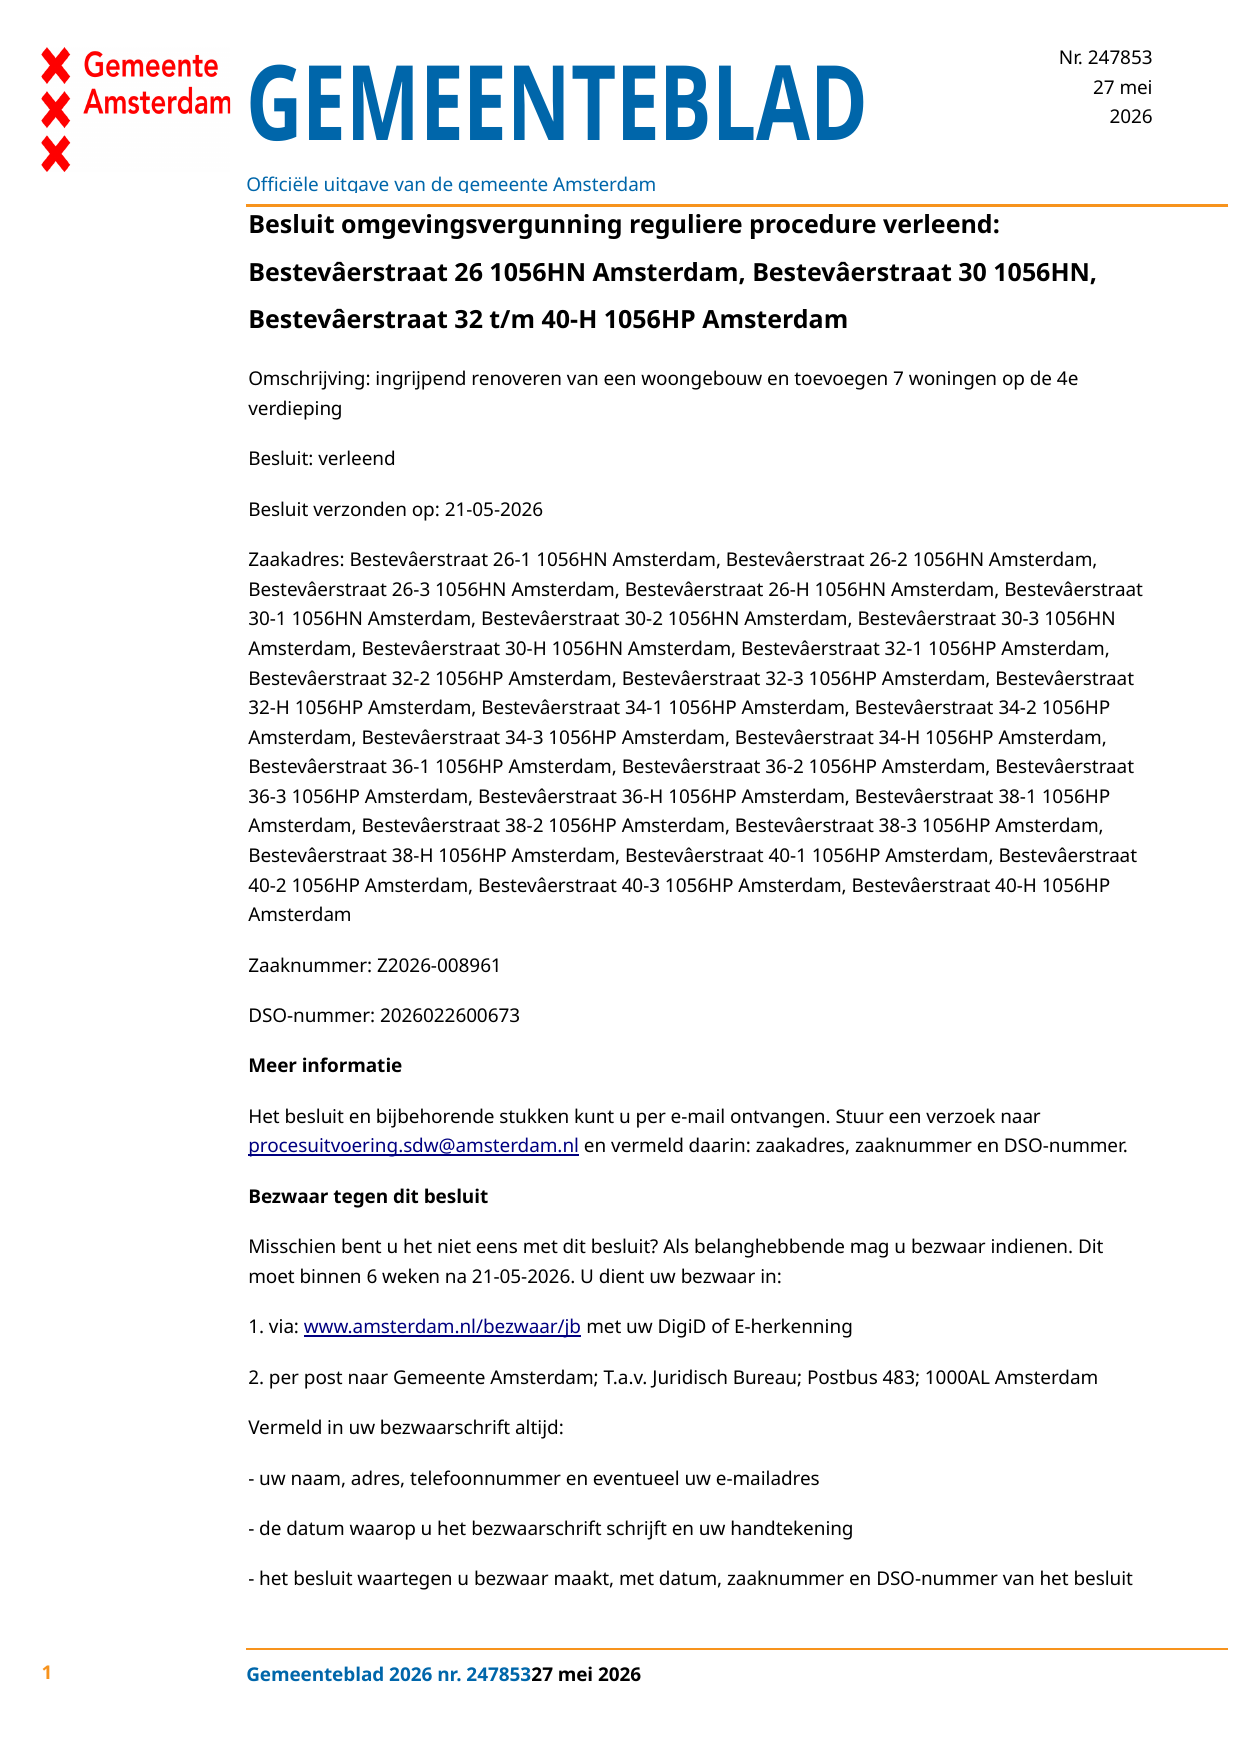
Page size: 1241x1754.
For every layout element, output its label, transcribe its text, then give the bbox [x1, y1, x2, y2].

picture [41, 47, 231, 172]
text Bezwaar tegen dit besluit [248, 1183, 1152, 1209]
text - het besluit waartegen u bezwaar maakt, met datum, zaaknummer en DSO-nummer van het besluit [248, 1566, 1152, 1591]
text - uw naam, adres, telefoonnummer en eventueel uw e-mailadres [248, 1465, 1152, 1490]
text Meer informatie [248, 1053, 1152, 1078]
text Misschien bent u het niet eens met dit besluit? Als belanghebbende mag u bezwaar indienen. Dit moet binnen 6 weken na 21-05-2026. U dient uw bezwaar in: [248, 1233, 1152, 1289]
text Het besluit en bijbehorende stukken kunt u per e-mail ontvangen. Stuur een verzoek naar procesuitvoering.sdw@amsterdam.nl en vermeld daarin: zaakadres, zaaknummer en DSO-nummer. [248, 1103, 1152, 1158]
text Vermeld in uw bezwaarschrift altijd: [248, 1414, 1152, 1440]
text Zaaknummer: Z2026-008961 [248, 952, 1152, 977]
text DSO-nummer: 2026022600673 [248, 1002, 1152, 1028]
text Besluit verzonden op: 21-05-2026 [248, 496, 1152, 522]
text 1. via: www.amsterdam.nl/bezwaar/jb met uw DigiD of E-herkenning [248, 1313, 1152, 1339]
text Omschrijving: ingrijpend renoveren van een woongebouw en toevoegen 7 woningen op de 4e verdieping [248, 366, 1152, 421]
text 2. per post naar Gemeente Amsterdam; T.a.v. Juridisch Bureau; Postbus 483; 1000AL Amsterdam [248, 1364, 1152, 1389]
text Besluit: verleend [248, 446, 1152, 471]
text Zaakadres: Bestevâerstraat 26-1 1056HN Amsterdam, Bestevâerstraat 26-2 1056HN Amsterdam, Bestevâerstraat 26-3 1056HN Amsterdam, Bestevâerstraat 26-H 1056HN Amsterdam, Bestevâerstraat 30-1 1056HN Amsterdam, Bestevâerstraat 30-2 1056HN Amsterdam, Bestevâerstraat 30-3 1056HN Amsterdam, Bestevâerstraat 30-H 1056HN Amsterdam, Bestevâerstraat 32-1 1056HP Amsterdam, Bestevâerstraat 32-2 1056HP Amsterdam, Bestevâerstraat 32-3 1056HP Amsterdam, Bestevâerstraat 32-H 1056HP Amsterdam, Bestevâerstraat 34-1 1056HP Amsterdam, Bestevâerstraat 34-2 1056HP Amsterdam, Bestevâerstraat 34-3 1056HP Amsterdam, Bestevâerstraat 34-H 1056HP Amsterdam, Bestevâerstraat 36-1 1056HP Amsterdam, Bestevâerstraat 36-2 1056HP Amsterdam, Bestevâerstraat 36-3 1056HP Amsterdam, Bestevâerstraat 36-H 1056HP Amsterdam, Bestevâerstraat 38-1 1056HP Amsterdam, Bestevâerstraat 38-2 1056HP Amsterdam, Bestevâerstraat 38-3 1056HP Amsterdam, Bestevâerstraat 38-H 1056HP Amsterdam, Bestevâerstraat 40-1 1056HP Amsterdam, Bestevâerstraat 40-2 1056HP Amsterdam, Bestevâerstraat 40-3 1056HP Amsterdam, Bestevâerstraat 40-H 1056HP Amsterdam [248, 546, 1152, 927]
text Besluit omgevingsvergunning reguliere procedure verleend: Bestevâerstraat 26 1056HN Amsterdam, Bestevâerstraat 30 1056HN, Bestevâerstraat 32 t/m 40-H 1056HP Amsterdam [248, 207, 1152, 336]
text - de datum waarop u het bezwaarschrift schrijft en uw handtekening [248, 1515, 1152, 1541]
